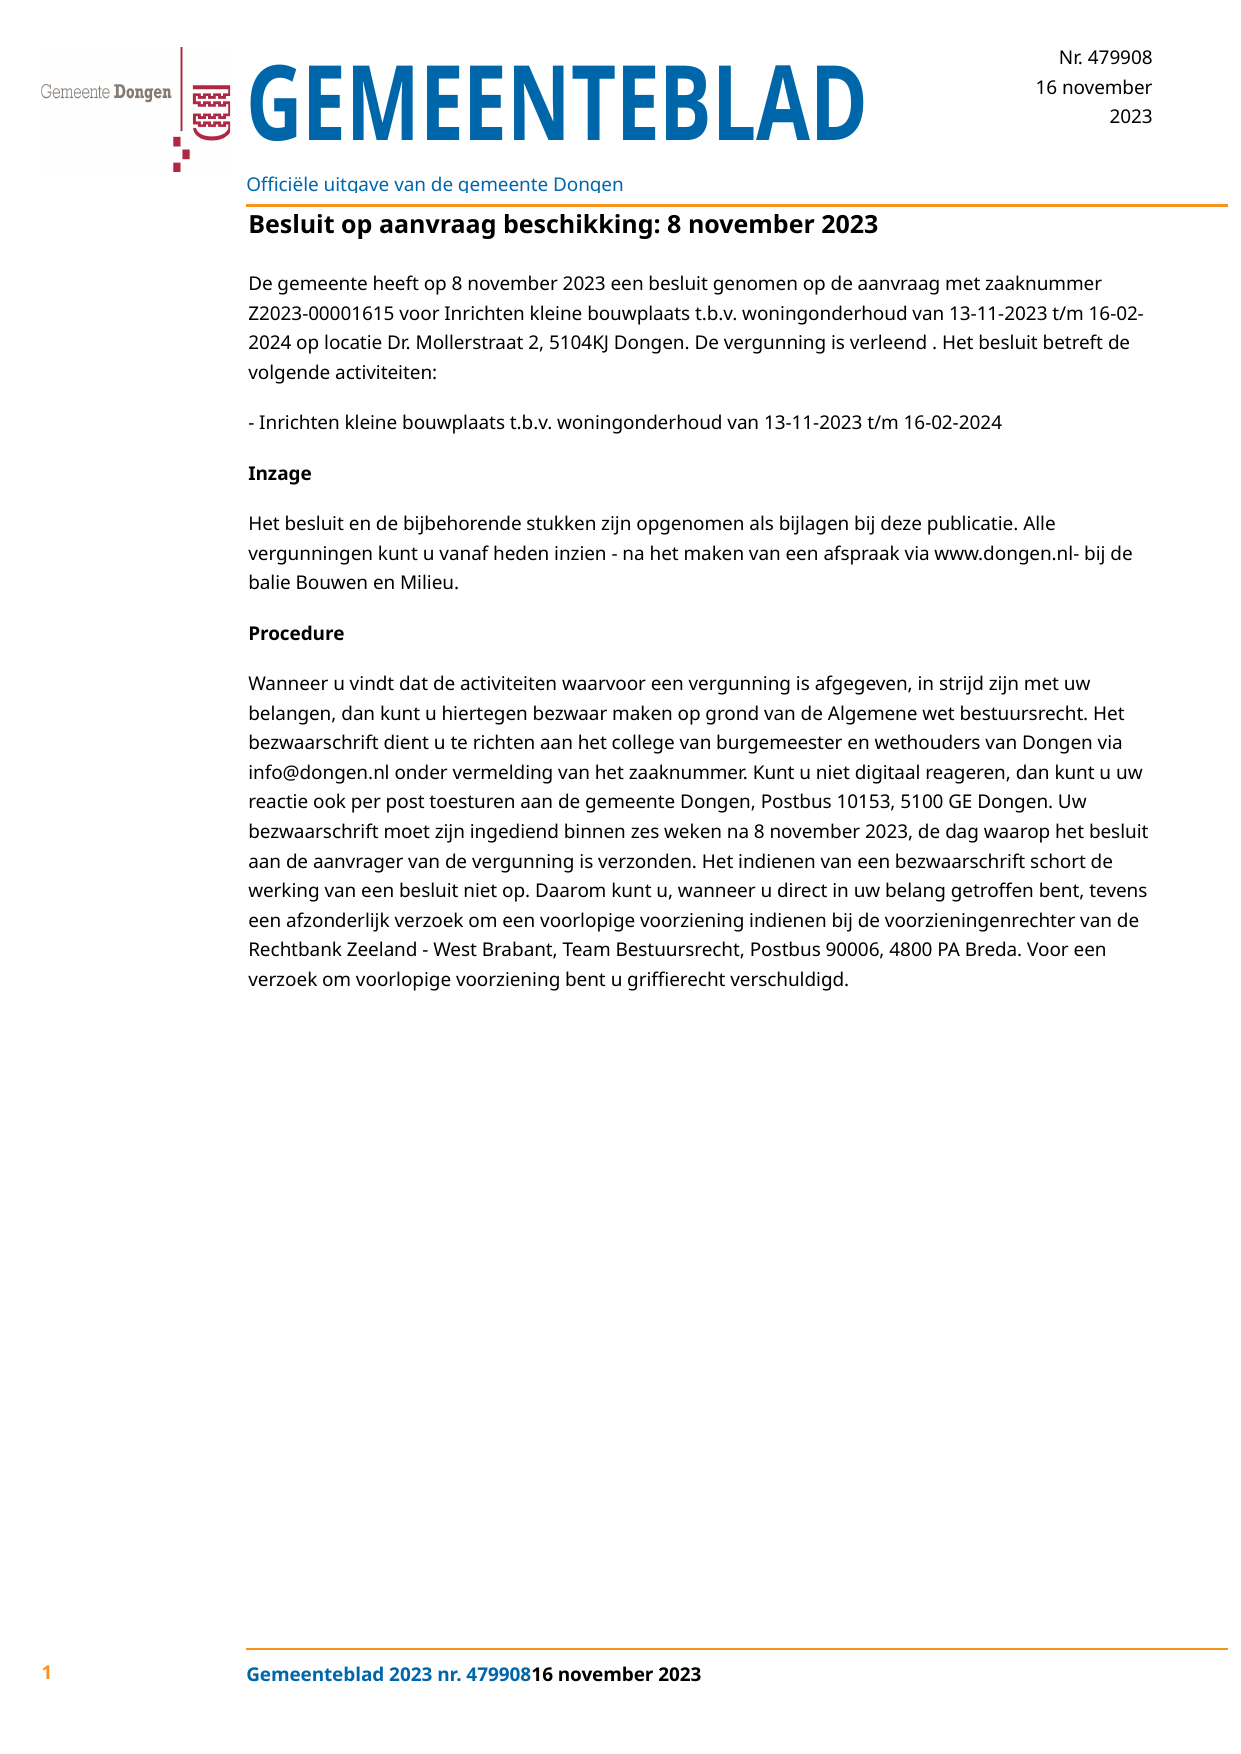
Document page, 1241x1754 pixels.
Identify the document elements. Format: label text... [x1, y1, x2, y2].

text Wanneer u vindt dat de activiteiten waarvoor een vergunning is afgegeven, in strijd zijn met uw belangen, dan kunt u hiertegen bezwaar maken op grond van de Algemene wet bestuursrecht. Het bezwaarschrift dient u te richten aan het college van burgemeester en wethouders van Dongen via info@dongen.nl onder vermelding van het zaaknummer. Kunt u niet digitaal reageren, dan kunt u uw reactie ook per post toesturen aan de gemeente Dongen, Postbus 10153, 5100 GE Dongen. Uw bezwaarschrift moet zijn ingediend binnen zes weken na 8 november 2023, de dag waarop het besluit aan de aanvrager van de vergunning is verzonden. Het indienen van een bezwaarschrift schort de werking van een besluit niet op. Daarom kunt u, wanneer u direct in uw belang getroffen bent, tevens een afzonderlijk verzoek om een voorlopige voorziening indienen bij de voorzieningenrechter van de Rechtbank Zeeland - West Brabant, Team Bestuursrecht, Postbus 90006, 4800 PA Breda. Voor een verzoek om voorlopige voorziening bent u griffierecht verschuldigd. [248, 670, 1152, 992]
text Procedure [248, 620, 1152, 646]
text De gemeente heeft op 8 november 2023 een besluit genomen op de aanvraag met zaaknummer Z2023-00001615 voor Inrichten kleine bouwplaats t.b.v. woningonderhoud van 13-11-2023 t/m 16-02-2024 op locatie Dr. Mollerstraat 2, 5104KJ Dongen. De vergunning is verleend . Het besluit betreft de volgende activiteiten: [248, 270, 1152, 385]
picture [41, 47, 231, 172]
text Het besluit en de bijbehorende stukken zijn opgenomen als bijlagen bij deze publicatie. Alle vergunningen kunt u vanaf heden inzien - na het maken van een afspraak via www.dongen.nl- bij de balie Bouwen en Milieu. [248, 510, 1152, 595]
text Besluit op aanvraag beschikking: 8 november 2023 [248, 207, 1152, 241]
text - Inrichten kleine bouwplaats t.b.v. woningonderhoud van 13-11-2023 t/m 16-02-2024 [248, 409, 1152, 435]
text Inzage [248, 460, 1152, 486]
